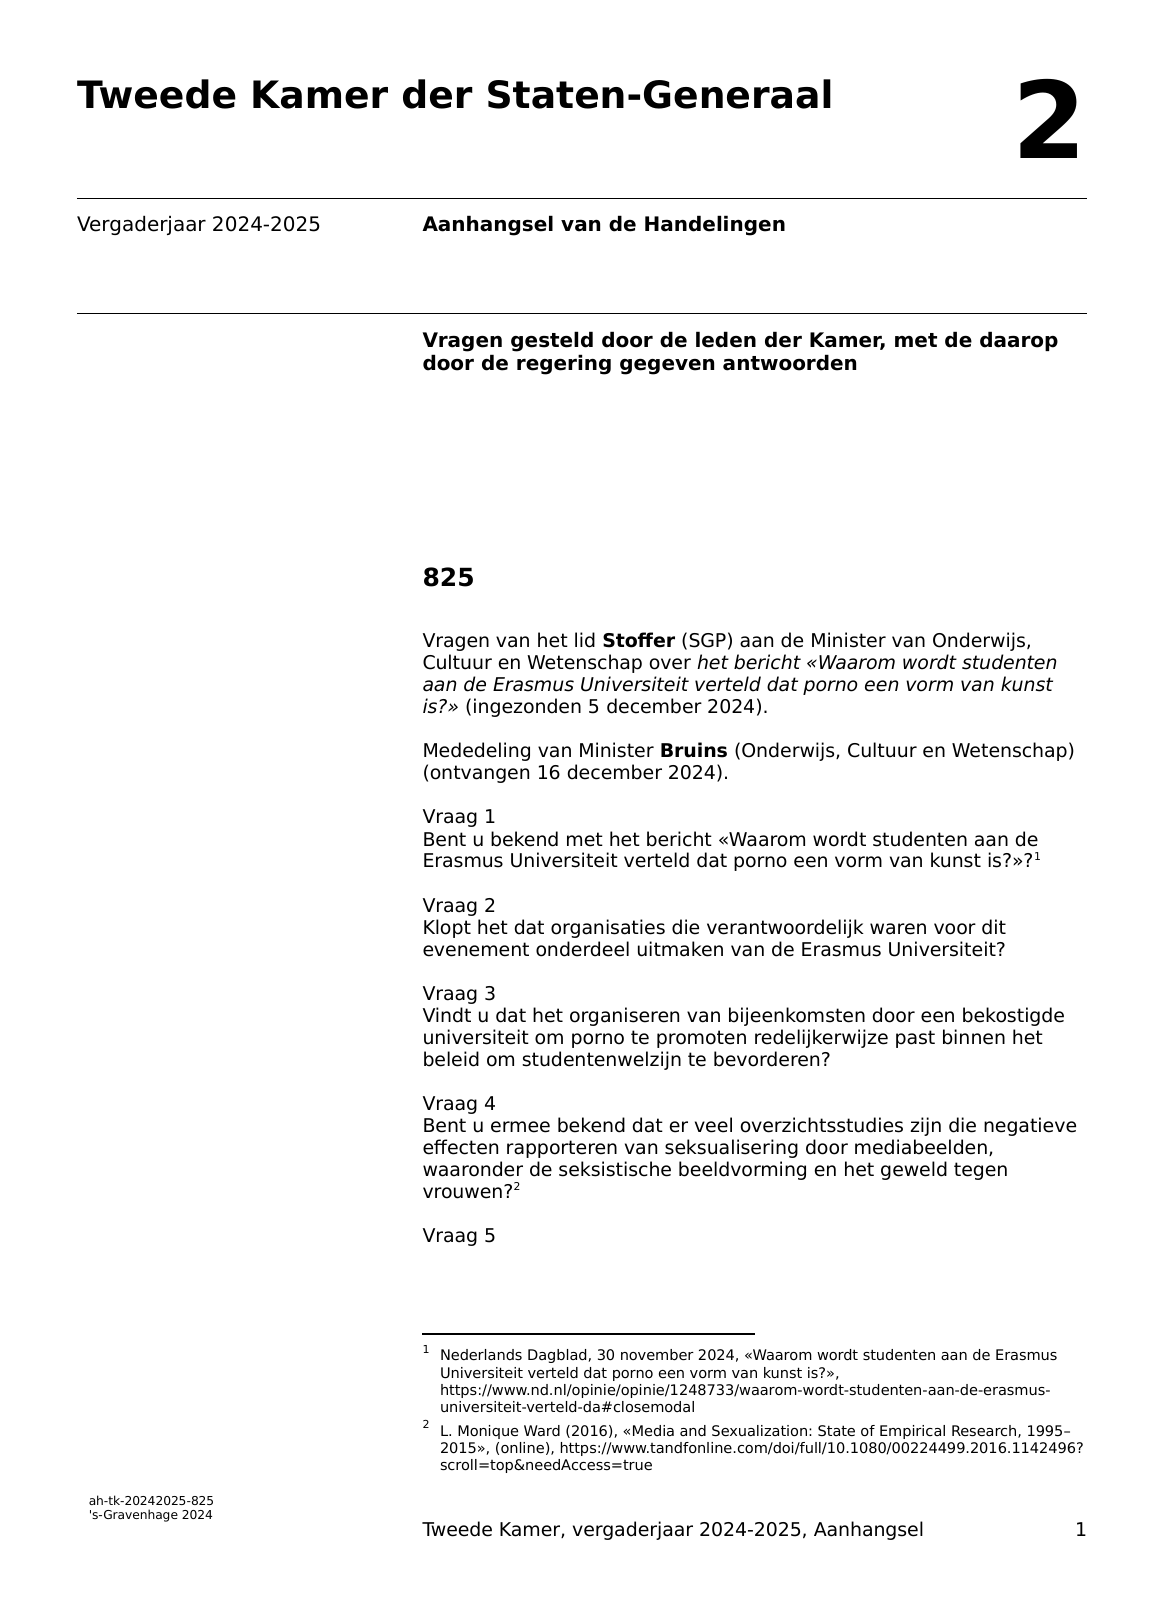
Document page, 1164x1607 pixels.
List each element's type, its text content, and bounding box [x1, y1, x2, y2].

table_header Tweede Kamer der Staten-Generaal [77, 59, 886, 198]
text Klopt het dat organisaties die verantwoordelijk waren voor dit evenement onderdeel uitmaken van de Erasmus Universiteit? [422, 917, 1087, 961]
text Bent u bekend met het bericht «Waarom wordt studenten aan de Erasmus Universiteit verteld dat porno een vorm van kunst is?»? [422, 828, 1087, 872]
text 825 [422, 563, 1087, 592]
text Mededeling van Minister Bruins (Onderwijs, Cultuur en Wetenschap) (ontvangen 16 december 2024). [422, 740, 1087, 784]
table_cell Vragen gesteld door de leden der Kamer, met de daarop door de regering gegeven antwoorden [422, 314, 1087, 375]
table_cell Aanhangsel van de Handelingen [422, 199, 1087, 313]
text Bent u ermee bekend dat er veel overzichtsstudies zijn die negatieve effecten rapporteren van seksualisering door mediabeelden, waaronder de seksistische beeldvorming en het geweld tegen vrouwen? [422, 1115, 1087, 1203]
text L. Monique Ward (2016), «Media and Sexualization: State of Empirical Research, 1995–2015», (online), https://www.tandfonline.com/doi/full/10.1080/00224499.2016.1142496?scroll=top&needAccess=true [422, 1418, 1087, 1474]
table_header 2 [886, 59, 1087, 198]
table_cell [77, 314, 422, 375]
table_cell Vergaderjaar 2024-2025 [77, 199, 422, 313]
text Vraag 5 [422, 1225, 1087, 1247]
text Vindt u dat het organiseren van bijeenkomsten door een bekostigde universiteit om porno te promoten redelijkerwijze past binnen het beleid om studentenwelzijn te bevorderen? [422, 1005, 1087, 1071]
text Vragen van het lid Stoffer (SGP) aan de Minister van Onderwijs, Cultuur en Wetenschap over het bericht «Waarom wordt studenten aan de Erasmus Universiteit verteld dat porno een vorm van kunst is?» (ingezonden 5 december 2024). [422, 630, 1087, 718]
text Vraag 4 [422, 1093, 1087, 1115]
text Nederlands Dagblad, 30 november 2024, «Waarom wordt studenten aan de Erasmus Universiteit verteld dat porno een vorm van kunst is?», https://www.nd.nl/opinie/opinie/1248733/waarom-wordt-studenten-aan-de-erasmus-universiteit-verteld-da#closemodal [422, 1343, 1087, 1416]
text 's-Gravenhage 2024 [88, 1508, 323, 1522]
text Vraag 1 [422, 806, 1087, 828]
text Vraag 3 [422, 983, 1087, 1005]
text Vraag 2 [422, 894, 1087, 917]
text ah-tk-20242025-825 [88, 1494, 323, 1508]
